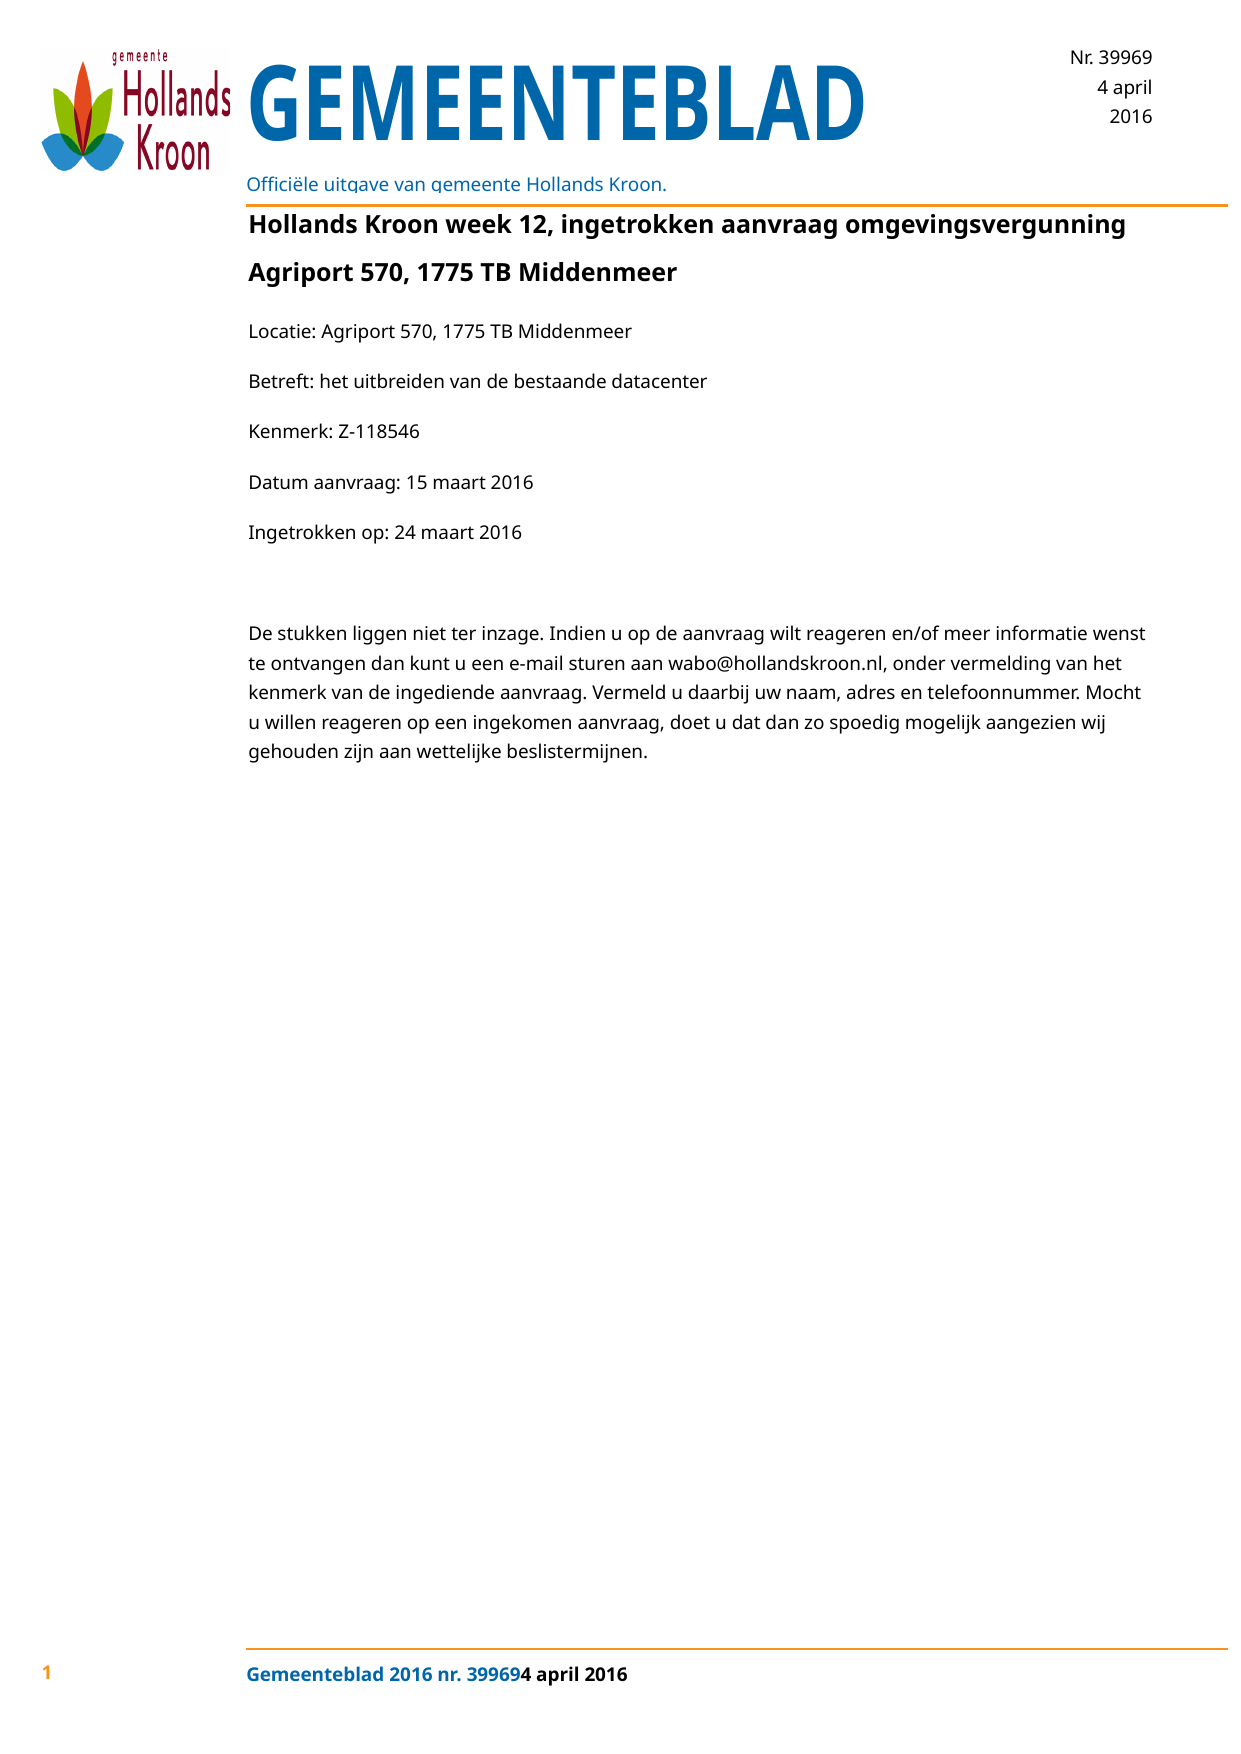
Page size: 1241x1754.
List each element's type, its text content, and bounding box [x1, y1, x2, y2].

text Ingetrokken op: 24 maart 2016 [248, 519, 1152, 545]
text Datum aanvraag: 15 maart 2016 [248, 469, 1152, 495]
text Locatie: Agriport 570, 1775 TB Middenmeer [248, 318, 1152, 344]
text Hollands Kroon week 12, ingetrokken aanvraag omgevingsvergunning Agriport 570, 1775 TB Middenmeer [248, 207, 1152, 288]
text Betreft: het uitbreiden van de bestaande datacenter [248, 368, 1152, 394]
text Kenmerk: Z-118546 [248, 419, 1152, 444]
text De stukken liggen niet ter inzage. Indien u op de aanvraag wilt reageren en/of meer informatie wenst te ontvangen dan kunt u een e-mail sturen aan wabo@hollandskroon.nl, onder vermelding van het kenmerk van de ingediende aanvraag. Vermeld u daarbij uw naam, adres en telefoonnummer. Mocht u willen reageren op een ingekomen aanvraag, doet u dat dan zo spoedig mogelijk aangezien wij gehouden zijn aan wettelijke beslistermijnen. [248, 620, 1152, 764]
picture [41, 47, 231, 172]
